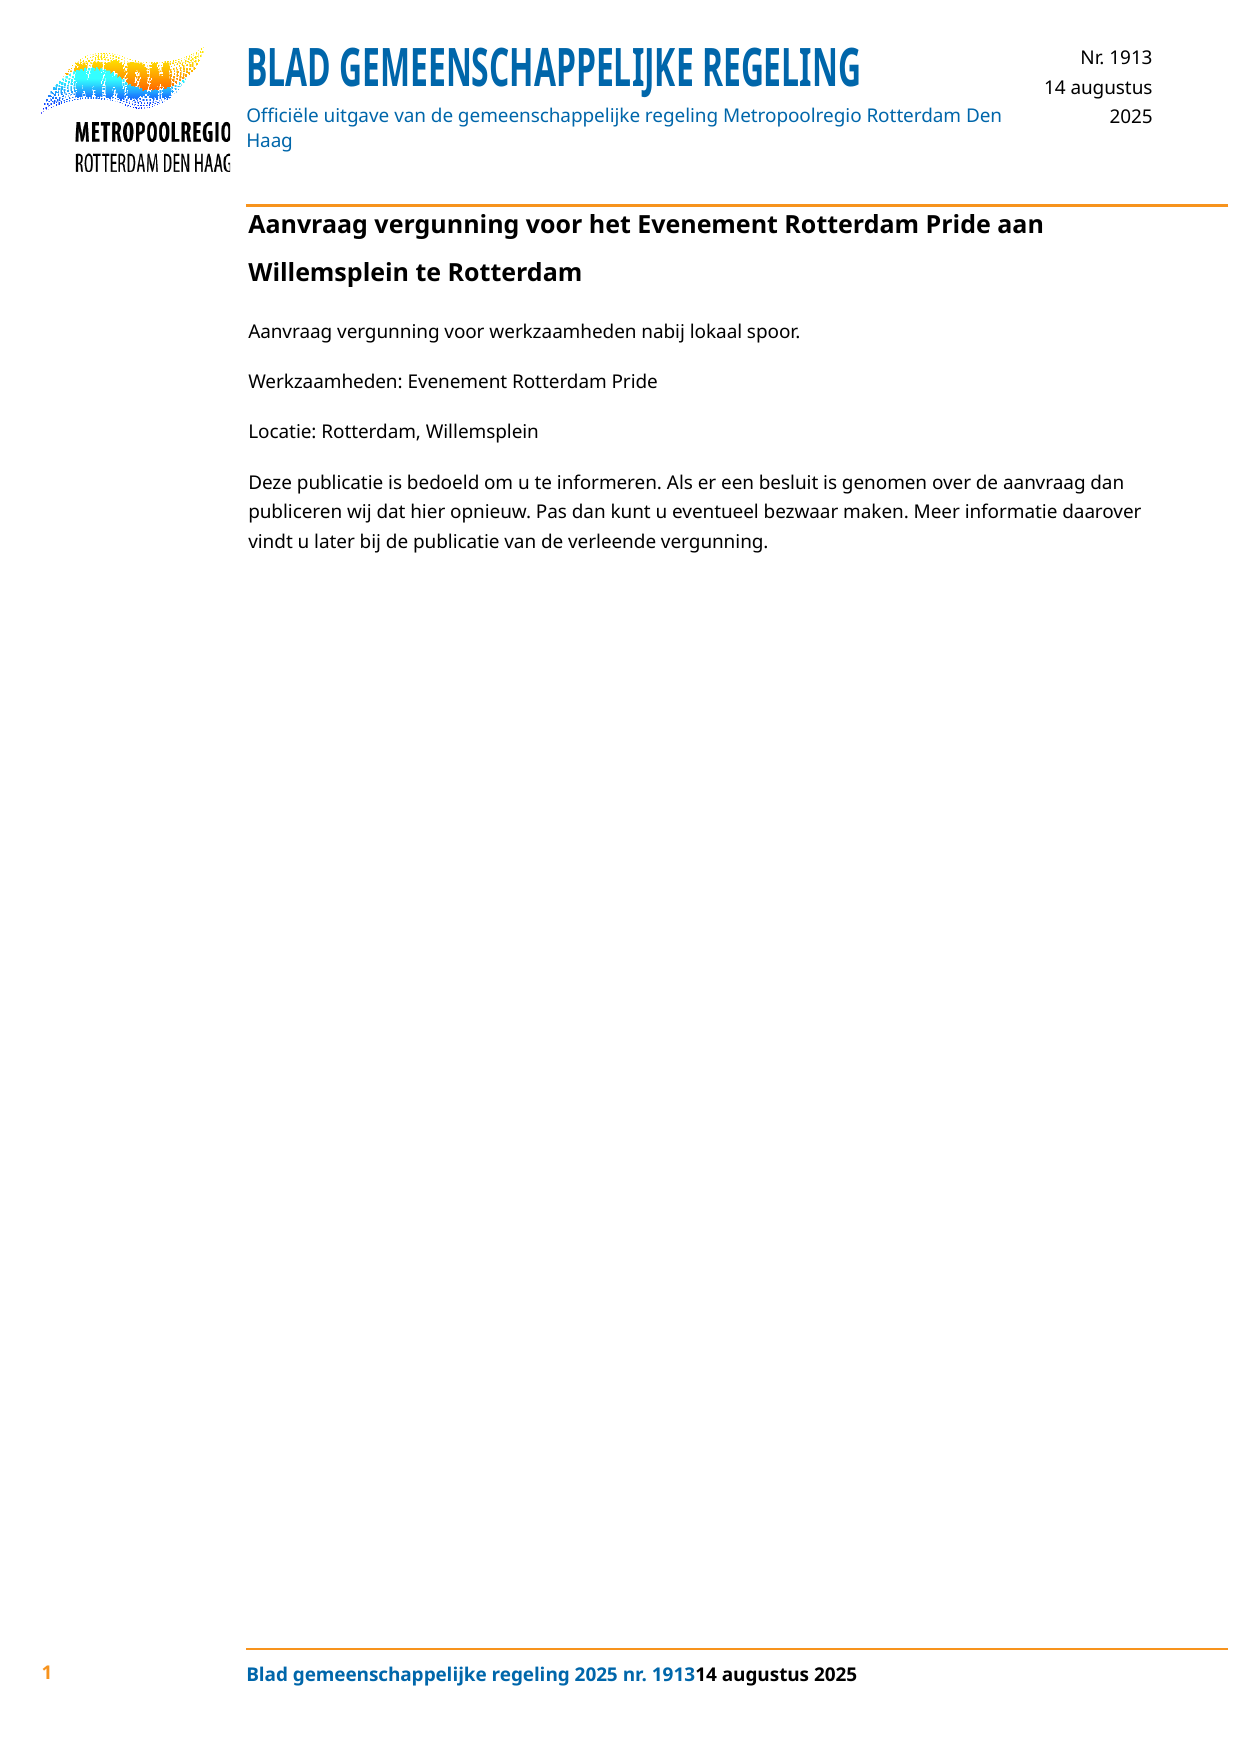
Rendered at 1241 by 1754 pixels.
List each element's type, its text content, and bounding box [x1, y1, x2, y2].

text Aanvraag vergunning voor het Evenement Rotterdam Pride aan Willemsplein te Rotterdam [248, 207, 1152, 288]
picture [41, 47, 231, 172]
text Aanvraag vergunning voor werkzaamheden nabij lokaal spoor. [248, 318, 1152, 344]
text Deze publicatie is bedoeld om u te informeren. Als er een besluit is genomen over de aanvraag dan publiceren wij dat hier opnieuw. Pas dan kunt u eventueel bezwaar maken. Meer informatie daarover vindt u later bij de publicatie van de verleende vergunning. [248, 469, 1152, 554]
text Werkzaamheden: Evenement Rotterdam Pride [248, 368, 1152, 394]
text Locatie: Rotterdam, Willemsplein [248, 419, 1152, 444]
